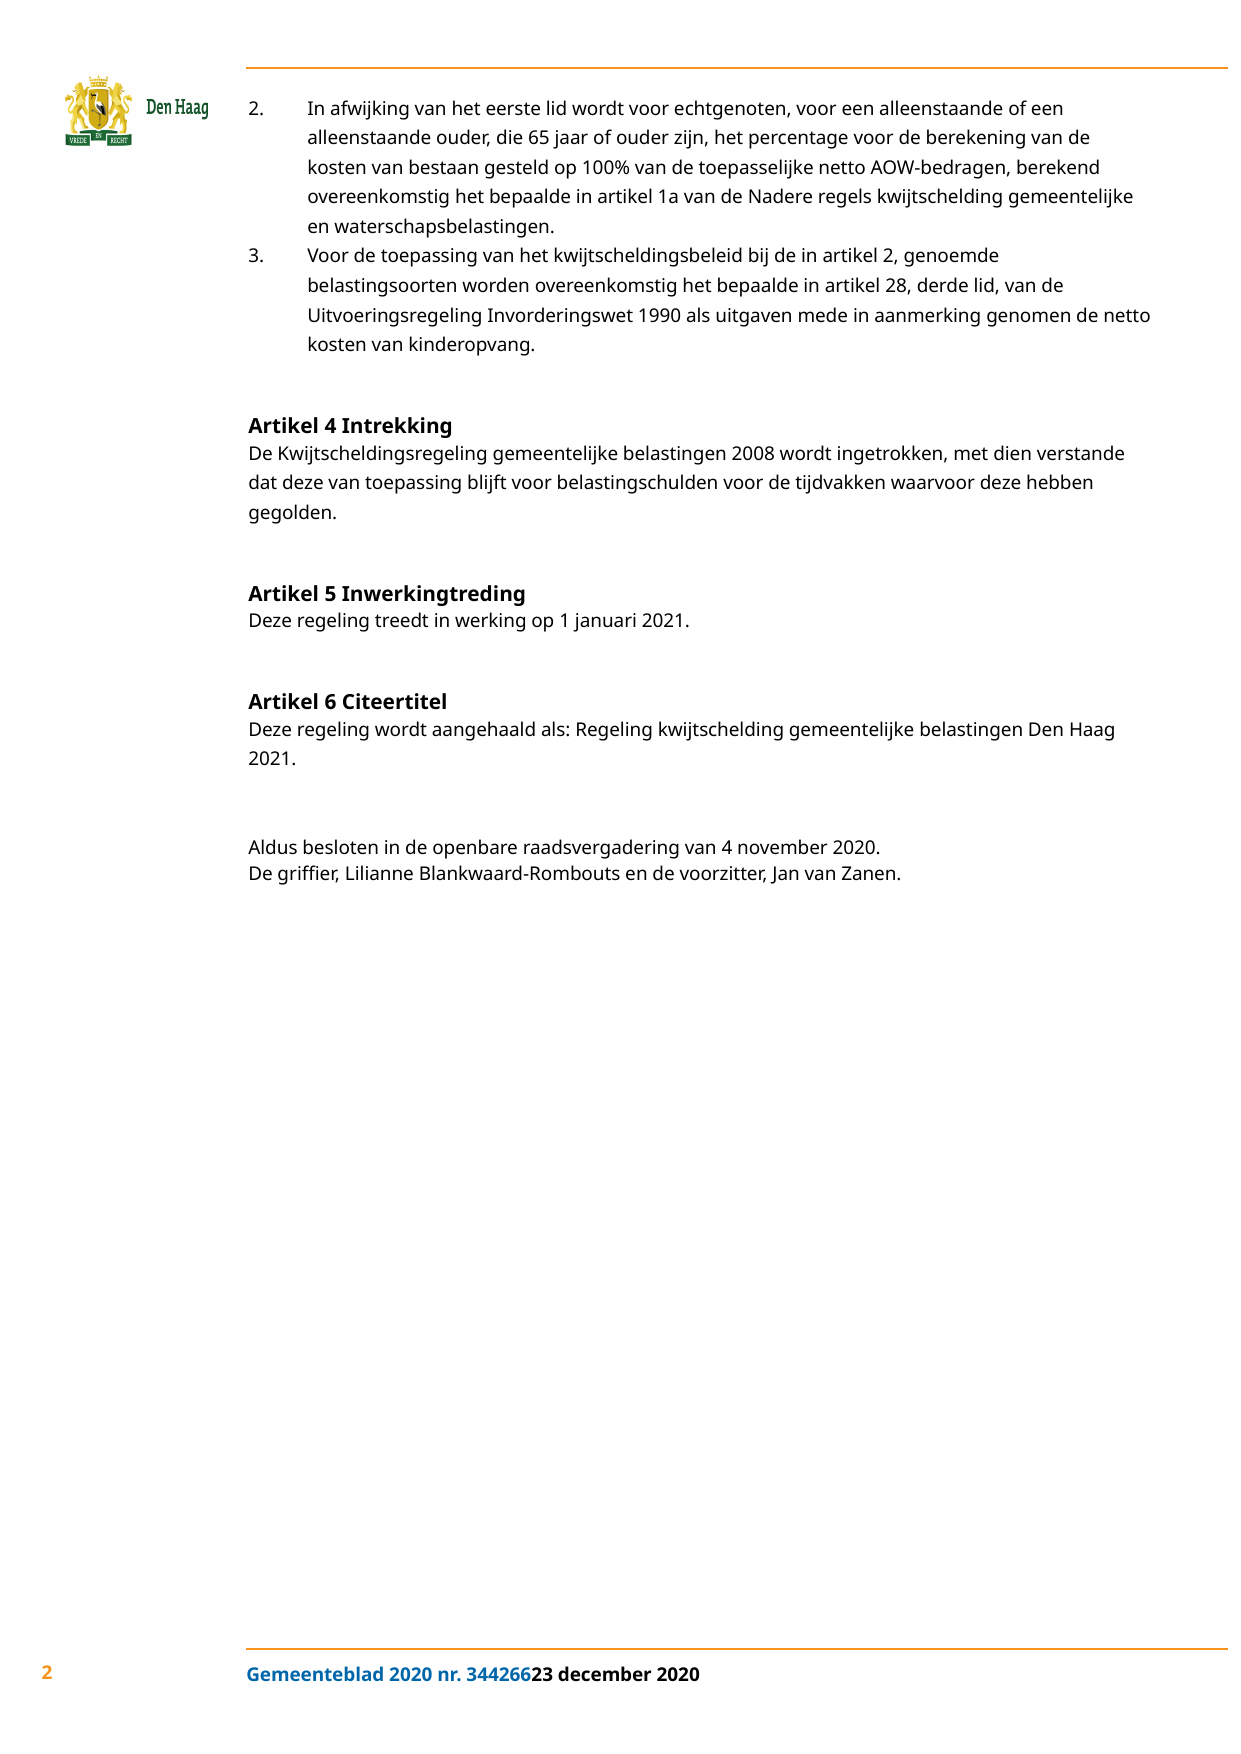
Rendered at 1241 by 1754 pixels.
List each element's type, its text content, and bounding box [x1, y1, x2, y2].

list Voor de toepassing van het kwijtscheldingsbeleid bij de in artikel 2, genoemde belastingsoorten worden overeenkomstig het bepaalde in artikel 28, derde lid, van de Uitvoeringsregeling Invorderingswet 1990 als uitgaven mede in aanmerking genomen de netto kosten van kinderopvang. [248, 243, 1152, 357]
text De griffier, Lilianne Blankwaard-Rombouts en de voorzitter, Jan van Zanen. [248, 860, 1152, 886]
text Artikel 6 Citeertitel [248, 687, 1152, 716]
text Artikel 4 Intrekking [248, 411, 1152, 440]
text Deze regeling wordt aangehaald als: Regeling kwijtschelding gemeentelijke belastingen Den Haag 2021. [248, 716, 1152, 771]
list In afwijking van het eerste lid wordt voor echtgenoten, voor een alleenstaande of een alleenstaande ouder, die 65 jaar of ouder zijn, het percentage voor de berekening van de kosten van bestaan gesteld op 100% van de toepasselijke netto AOW-bedragen, berekend overeenkomstig het bepaalde in artikel 1a van de Nadere regels kwijtschelding gemeentelijke en waterschapsbelastingen. [248, 95, 1152, 239]
text Aldus besloten in de openbare raadsvergadering van 4 november 2020. [248, 834, 1152, 860]
text Deze regeling treedt in werking op 1 januari 2021. [248, 607, 1152, 633]
picture [41, 47, 231, 172]
text De Kwijtscheldingsregeling gemeentelijke belastingen 2008 wordt ingetrokken, met dien verstande dat deze van toepassing blijft voor belastingschulden voor de tijdvakken waarvoor deze hebben gegolden. [248, 440, 1152, 525]
text Artikel 5 Inwerkingtreding [248, 579, 1152, 607]
